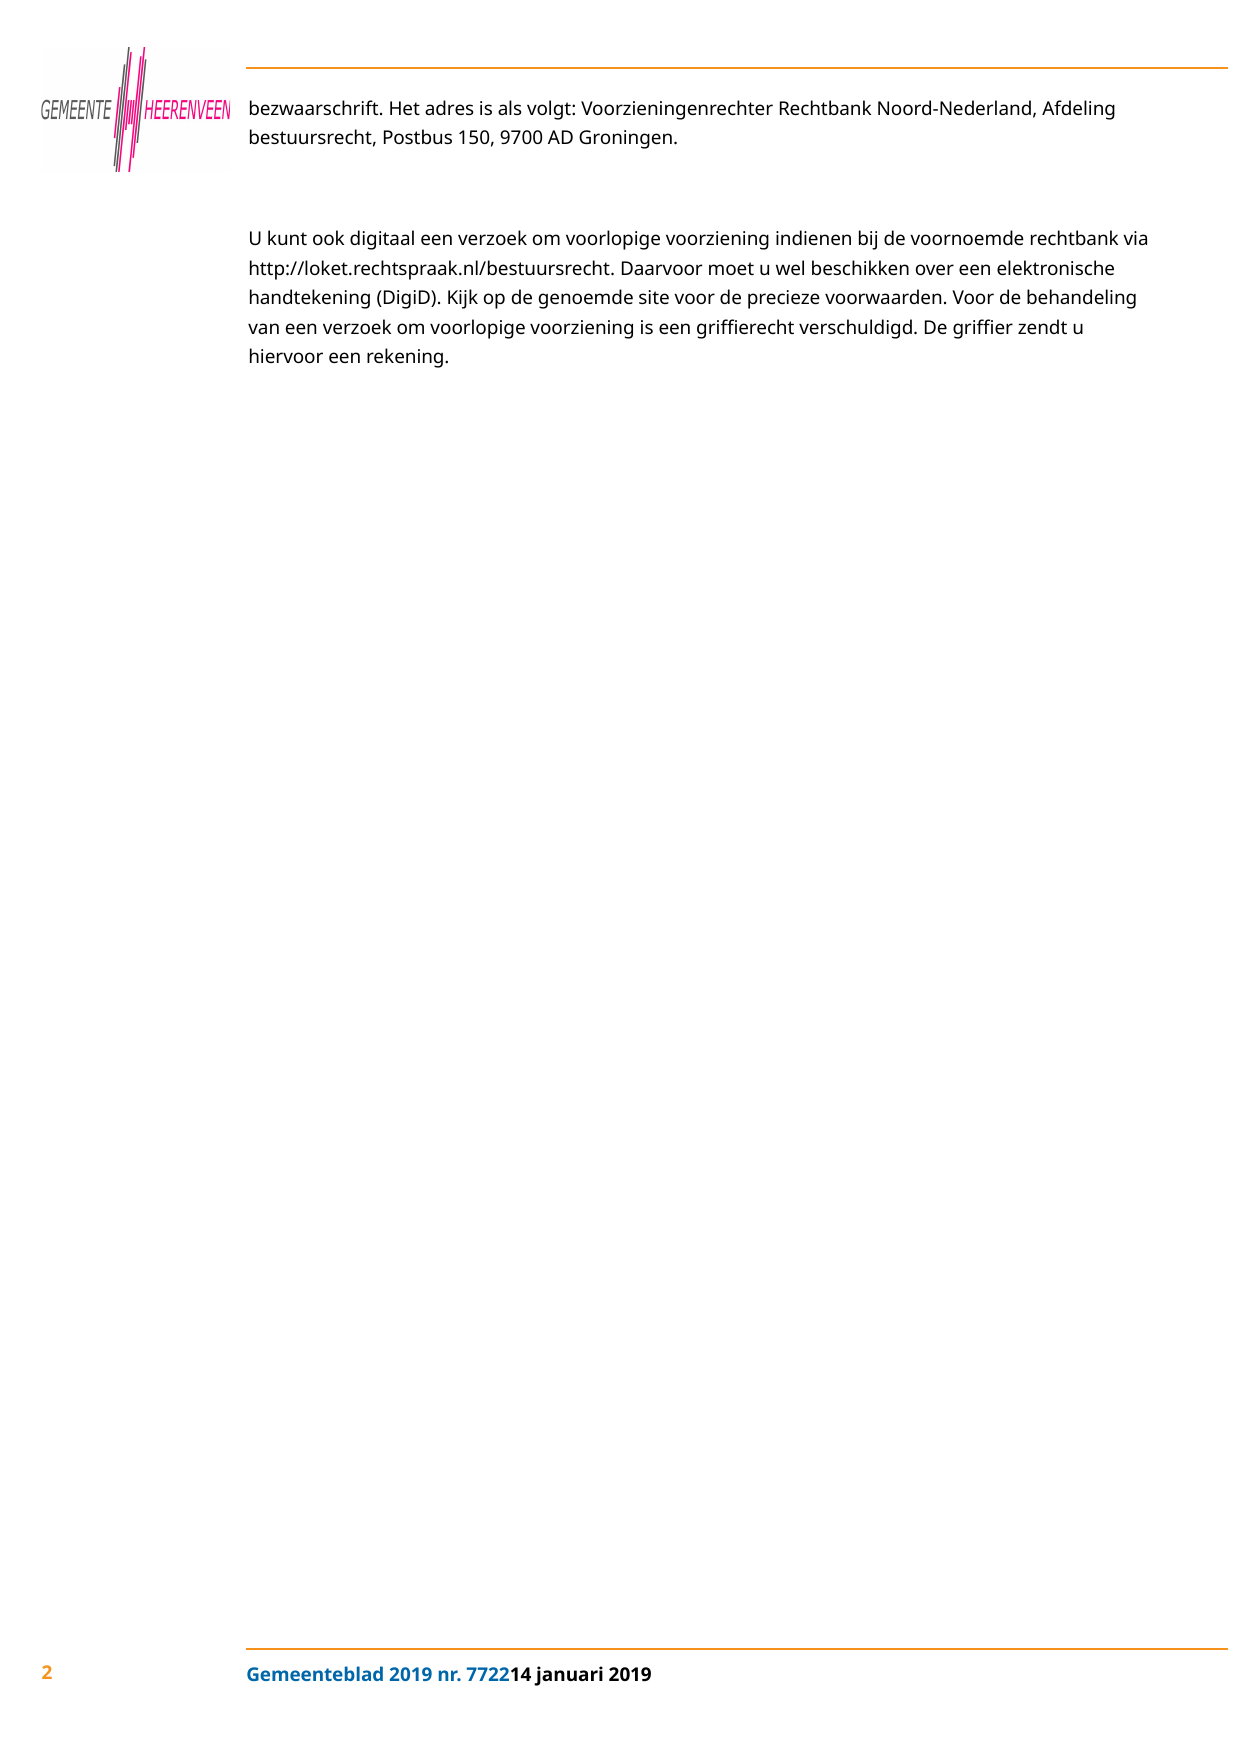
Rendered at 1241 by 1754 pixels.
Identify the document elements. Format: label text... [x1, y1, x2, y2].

picture [41, 47, 231, 172]
text U kunt ook digitaal een verzoek om voorlopige voorziening indienen bij de voornoemde rechtbank via http://loket.rechtspraak.nl/bestuursrecht. Daarvoor moet u wel beschikken over een elektronische handtekening (DigiD). Kijk op de genoemde site voor de precieze voorwaarden. Voor de behandeling van een verzoek om voorlopige voorziening is een griffierecht verschuldigd. De griffier zendt u hiervoor een rekening. [248, 225, 1152, 369]
text bezwaarschrift. Het adres is als volgt: Voorzieningenrechter Rechtbank Noord-Nederland, Afdeling bestuursrecht, Postbus 150, 9700 AD Groningen. [248, 95, 1152, 150]
